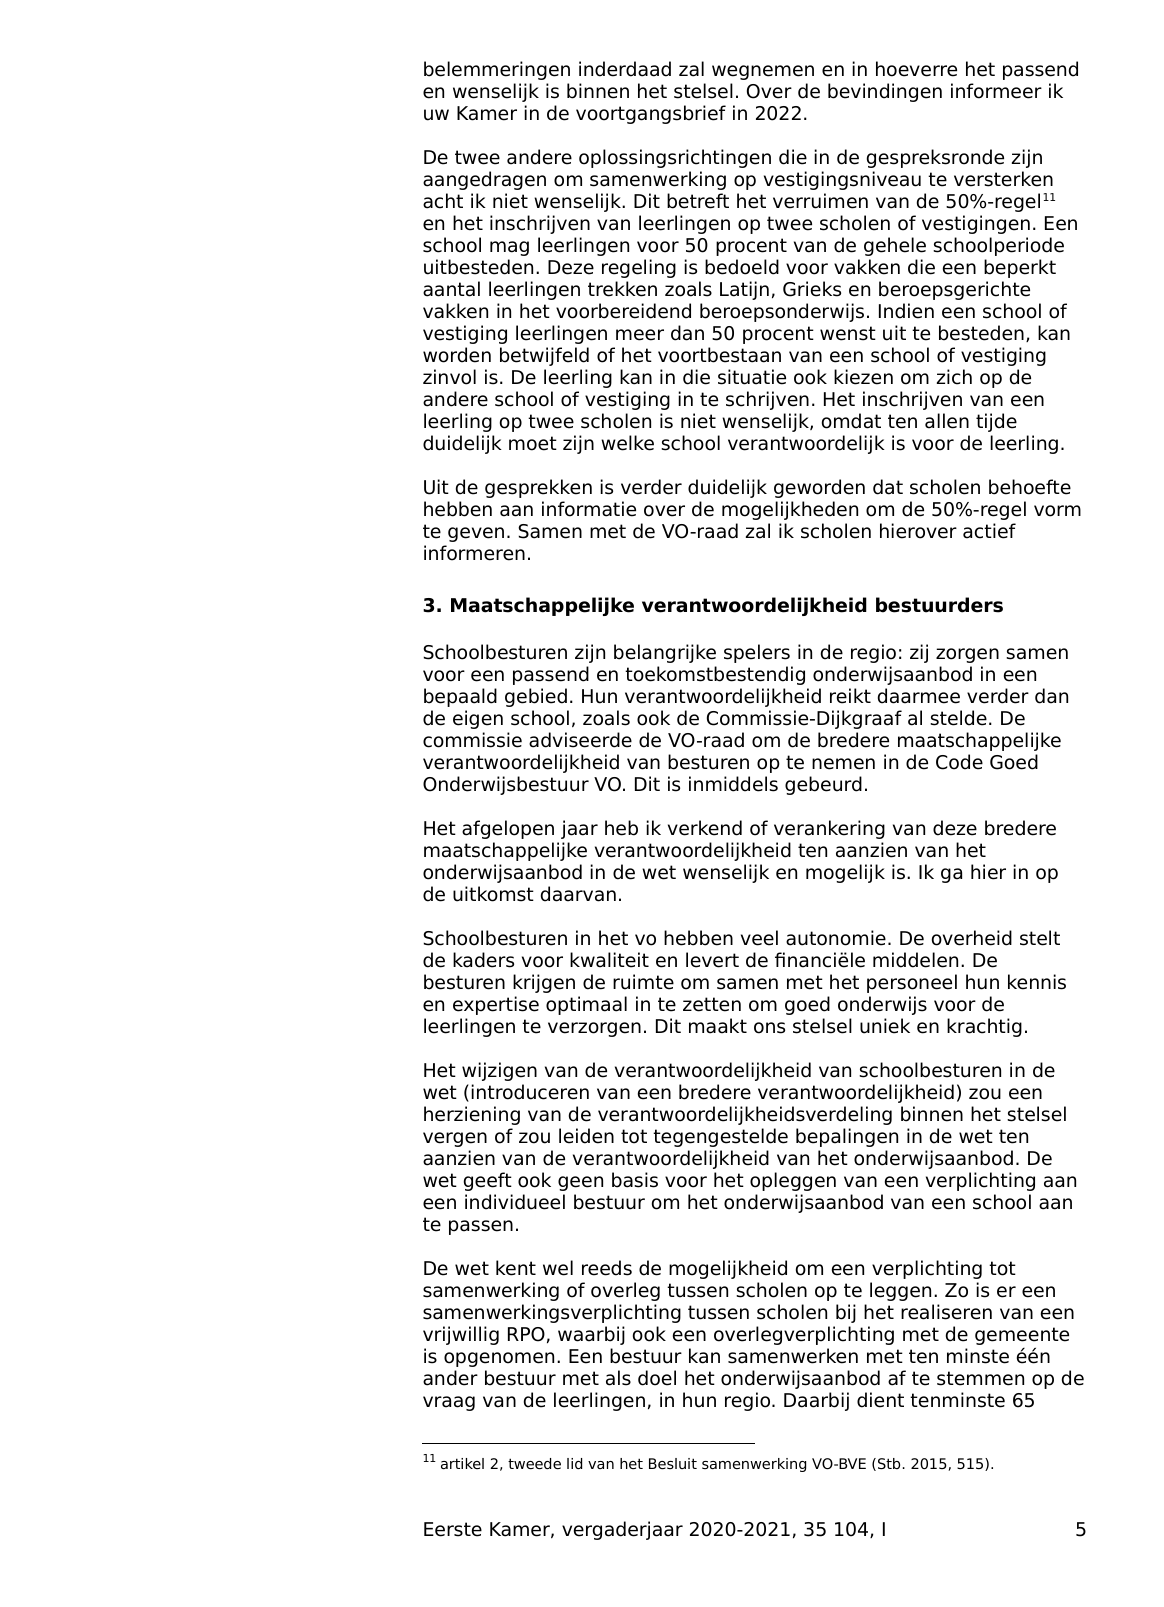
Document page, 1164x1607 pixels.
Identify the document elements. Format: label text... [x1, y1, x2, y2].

text Schoolbesturen zijn belangrijke spelers in de regio: zij zorgen samen voor een passend en toekomstbestendig onderwijsaanbod in een bepaald gebied. Hun verantwoordelijkheid reikt daarmee verder dan de eigen school, zoals ook de Commissie-Dijkgraaf al stelde. De commissie adviseerde de VO-raad om de bredere maatschappelijke verantwoordelijkheid van besturen op te nemen in de Code Goed Onderwijsbestuur VO. Dit is inmiddels gebeurd. [422, 642, 1087, 796]
text artikel 2, tweede lid van het Besluit samenwerking VO-BVE (Stb. 2015, 515). [422, 1452, 1087, 1474]
subtitle 3. Maatschappelijke verantwoordelijkheid bestuurders [422, 595, 1087, 617]
text Het wijzigen van de verantwoordelijkheid van schoolbesturen in de wet (introduceren van een bredere verantwoordelijkheid) zou een herziening van de verantwoordelijkheidsverdeling binnen het stelsel vergen of zou leiden tot tegengestelde bepalingen in de wet ten aanzien van de verantwoordelijkheid van het onderwijsaanbod. De wet geeft ook geen basis voor het opleggen van een verplichting aan een individueel bestuur om het onderwijsaanbod van een school aan te passen. [422, 1060, 1087, 1236]
text Schoolbesturen in het vo hebben veel autonomie. De overheid stelt de kaders voor kwaliteit en levert de financiële middelen. De besturen krijgen de ruimte om samen met het personeel hun kennis en expertise optimaal in te zetten om goed onderwijs voor de leerlingen te verzorgen. Dit maakt ons stelsel uniek en krachtig. [422, 928, 1087, 1038]
text Het afgelopen jaar heb ik verkend of verankering van deze bredere maatschappelijke verantwoordelijkheid ten aanzien van het onderwijsaanbod in de wet wenselijk en mogelijk is. Ik ga hier in op de uitkomst daarvan. [422, 818, 1087, 906]
text De wet kent wel reeds de mogelijkheid om een verplichting tot samenwerking of overleg tussen scholen op te leggen. Zo is er een samenwerkingsverplichting tussen scholen bij het realiseren van een vrijwillig RPO, waarbij ook een overlegverplichting met de gemeente is opgenomen. Een bestuur kan samenwerken met ten minste één ander bestuur met als doel het onderwijsaanbod af te stemmen op de vraag van de leerlingen, in hun regio. Daarbij dient tenminste 65 [422, 1258, 1087, 1412]
text De twee andere oplossingsrichtingen die in de gespreksronde zijn aangedragen om samenwerking op vestigingsniveau te versterken acht ik niet wenselijk. Dit betreft het verruimen van de 50%-regel en het inschrijven van leerlingen op twee scholen of vestigingen. Een school mag leerlingen voor 50 procent van de gehele schoolperiode uitbesteden. Deze regeling is bedoeld voor vakken die een beperkt aantal leerlingen trekken zoals Latijn, Grieks en beroepsgerichte vakken in het voorbereidend beroepsonderwijs. Indien een school of vestiging leerlingen meer dan 50 procent wenst uit te besteden, kan worden betwijfeld of het voortbestaan van een school of vestiging zinvol is. De leerling kan in die situatie ook kiezen om zich op de andere school of vestiging in te schrijven. Het inschrijven van een leerling op twee scholen is niet wenselijk, omdat ten allen tijde duidelijk moet zijn welke school verantwoordelijk is voor de leerling. [422, 147, 1087, 455]
text Uit de gesprekken is verder duidelijk geworden dat scholen behoefte hebben aan informatie over de mogelijkheden om de 50%-regel vorm te geven. Samen met de VO-raad zal ik scholen hierover actief informeren. [422, 477, 1087, 565]
text belemmeringen inderdaad zal wegnemen en in hoeverre het passend en wenselijk is binnen het stelsel. Over de bevindingen informeer ik uw Kamer in de voortgangsbrief in 2022. [422, 59, 1087, 125]
